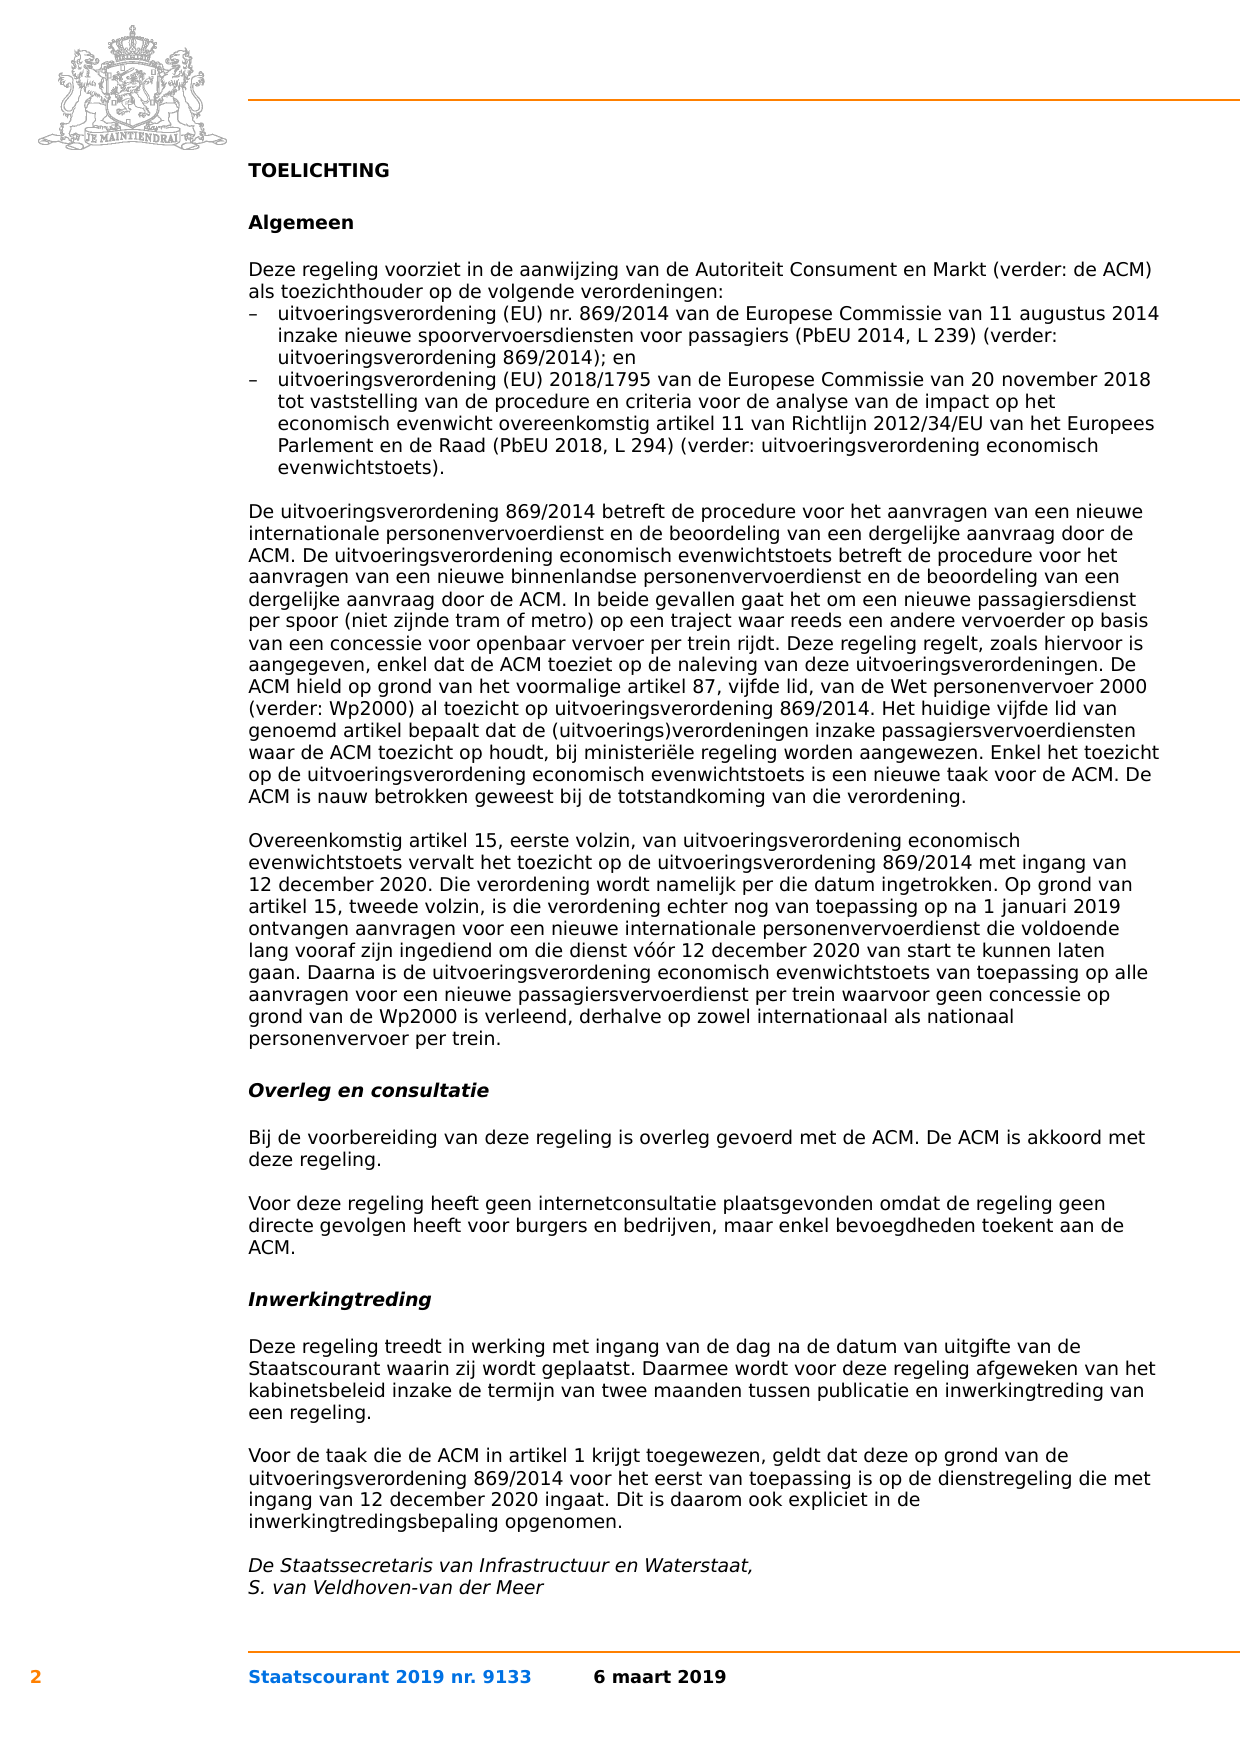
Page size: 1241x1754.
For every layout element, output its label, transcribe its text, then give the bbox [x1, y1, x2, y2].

subtitle Overleg en consultatie [248, 1080, 1163, 1102]
text – uitvoeringsverordening (EU) 2018/1795 van de Europese Commissie van 20 november 2018 tot vaststelling van de procedure en criteria voor de analyse van de impact op het economisch evenwicht overeenkomstig artikel 11 van Richtlijn 2012/34/EU van het Europees Parlement en de Raad (PbEU 2018, L 294) (verder: uitvoeringsverordening economisch evenwichtstoets). [248, 369, 1163, 479]
text – uitvoeringsverordening (EU) nr. 869/2014 van de Europese Commissie van 11 augustus 2014 inzake nieuwe spoorvervoersdiensten voor passagiers (PbEU 2014, L 239) (verder: uitvoeringsverordening 869/2014); en [248, 303, 1163, 369]
text Deze regeling treedt in werking met ingang van de dag na de datum van uitgifte van de Staatscourant waarin zij wordt geplaatst. Daarmee wordt voor deze regeling afgeweken van het kabinetsbeleid inzake de termijn van twee maanden tussen publicatie en inwerkingtreding van een regeling. [248, 1336, 1163, 1423]
text Overeenkomstig artikel 15, eerste volzin, van uitvoeringsverordening economisch evenwichtstoets vervalt het toezicht op de uitvoeringsverordening 869/2014 met ingang van 12 december 2020. Die verordening wordt namelijk per die datum ingetrokken. Op grond van artikel 15, tweede volzin, is die verordening echter nog van toepassing op na 1 januari 2019 ontvangen aanvragen voor een nieuwe internationale personenvervoerdienst die voldoende lang vooraf zijn ingediend om die dienst vóór 12 december 2020 van start te kunnen laten gaan. Daarna is de uitvoeringsverordening economisch evenwichtstoets van toepassing op alle aanvragen voor een nieuwe passagiersvervoerdienst per trein waarvoor geen concessie op grond van de Wp2000 is verleend, derhalve op zowel internationaal als nationaal personenvervoer per trein. [248, 830, 1163, 1050]
subtitle TOELICHTING [248, 160, 1163, 182]
picture [38, 25, 227, 150]
text Voor de taak die de ACM in artikel 1 krijgt toegewezen, geldt dat deze op grond van de uitvoeringsverordening 869/2014 voor het eerst van toepassing is op de dienstregeling die met ingang van 12 december 2020 ingaat. Dit is daarom ook expliciet in de inwerkingtredingsbepaling opgenomen. [248, 1445, 1163, 1533]
text Voor deze regeling heeft geen internetconsultatie plaatsgevonden omdat de regeling geen directe gevolgen heeft voor burgers en bedrijven, maar enkel bevoegdheden toekent aan de ACM. [248, 1193, 1163, 1259]
text Bij de voorbereiding van deze regeling is overleg gevoerd met de ACM. De ACM is akkoord met deze regeling. [248, 1127, 1163, 1171]
subtitle Algemeen [248, 212, 1163, 234]
subtitle Inwerkingtreding [248, 1289, 1163, 1311]
text De uitvoeringsverordening 869/2014 betreft de procedure voor het aanvragen van een nieuwe internationale personenvervoerdienst en de beoordeling van een dergelijke aanvraag door de ACM. De uitvoeringsverordening economisch evenwichtstoets betreft de procedure voor het aanvragen van een nieuwe binnenlandse personenvervoerdienst en de beoordeling van een dergelijke aanvraag door de ACM. In beide gevallen gaat het om een nieuwe passagiersdienst per spoor (niet zijnde tram of metro) op een traject waar reeds een andere vervoerder op basis van een concessie voor openbaar vervoer per trein rijdt. Deze regeling regelt, zoals hiervoor is aangegeven, enkel dat de ACM toeziet op de naleving van deze uitvoeringsverordeningen. De ACM hield op grond van het voormalige artikel 87, vijfde lid, van de Wet personenvervoer 2000 (verder: Wp2000) al toezicht op uitvoeringsverordening 869/2014. Het huidige vijfde lid van genoemd artikel bepaalt dat de (uitvoerings)verordeningen inzake passagiersvervoerdiensten waar de ACM toezicht op houdt, bij ministeriële regeling worden aangewezen. Enkel het toezicht op de uitvoeringsverordening economisch evenwichtstoets is een nieuwe taak voor de ACM. De ACM is nauw betrokken geweest bij de totstandkoming van die verordening. [248, 501, 1163, 808]
text Deze regeling voorziet in de aanwijzing van de Autoriteit Consument en Markt (verder: de ACM) als toezichthouder op de volgende verordeningen: [248, 259, 1163, 303]
text De Staatssecretaris van Infrastructuur en Waterstaat, S. van Veldhoven-van der Meer [248, 1555, 1163, 1599]
